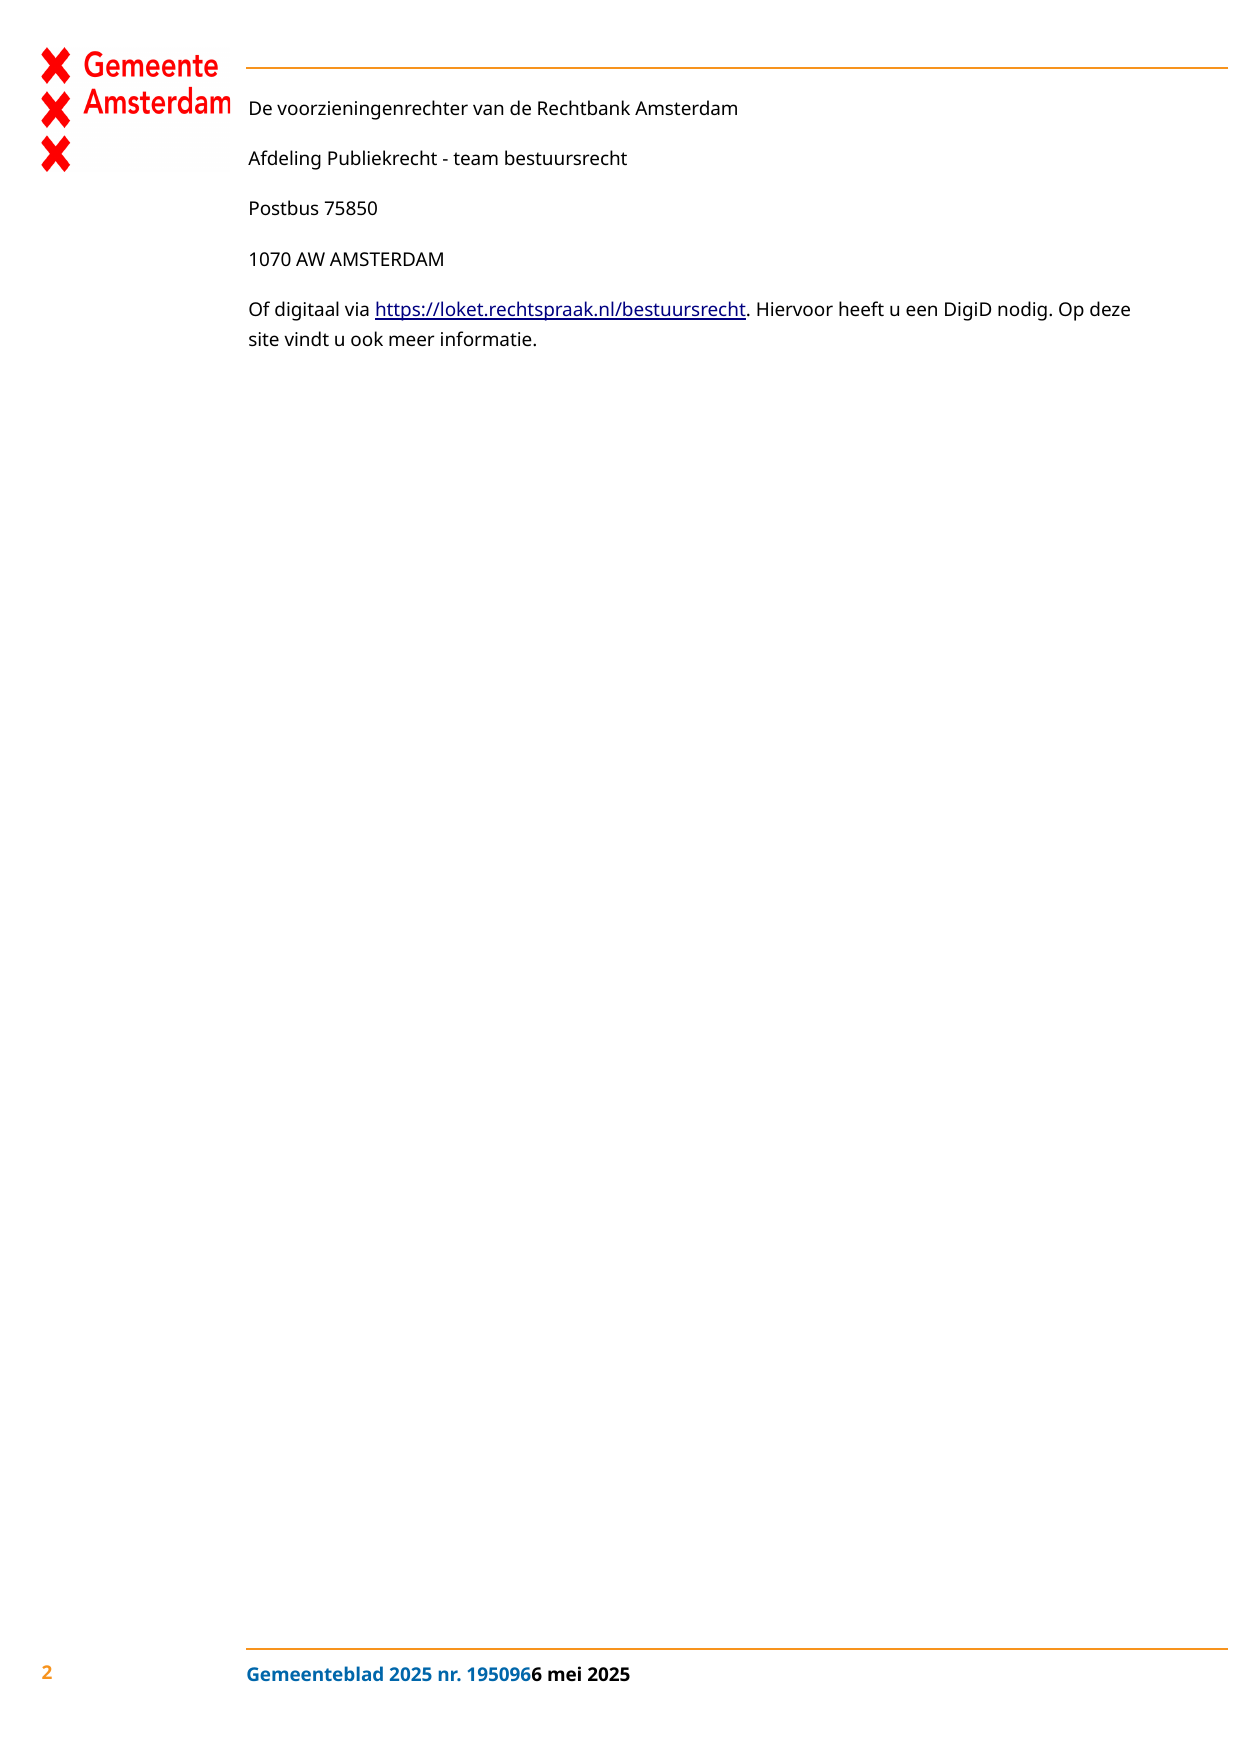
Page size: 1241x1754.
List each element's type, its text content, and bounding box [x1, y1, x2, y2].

picture [41, 47, 231, 172]
text 1070 AW AMSTERDAM [248, 246, 1152, 272]
text Of digitaal via https://loket.rechtspraak.nl/bestuursrecht. Hiervoor heeft u een DigiD nodig. Op deze site vindt u ook meer informatie. [248, 296, 1152, 352]
text De voorzieningenrechter van de Rechtbank Amsterdam [248, 95, 1152, 121]
text Afdeling Publiekrecht - team bestuursrecht [248, 145, 1152, 171]
text Postbus 75850 [248, 196, 1152, 221]
